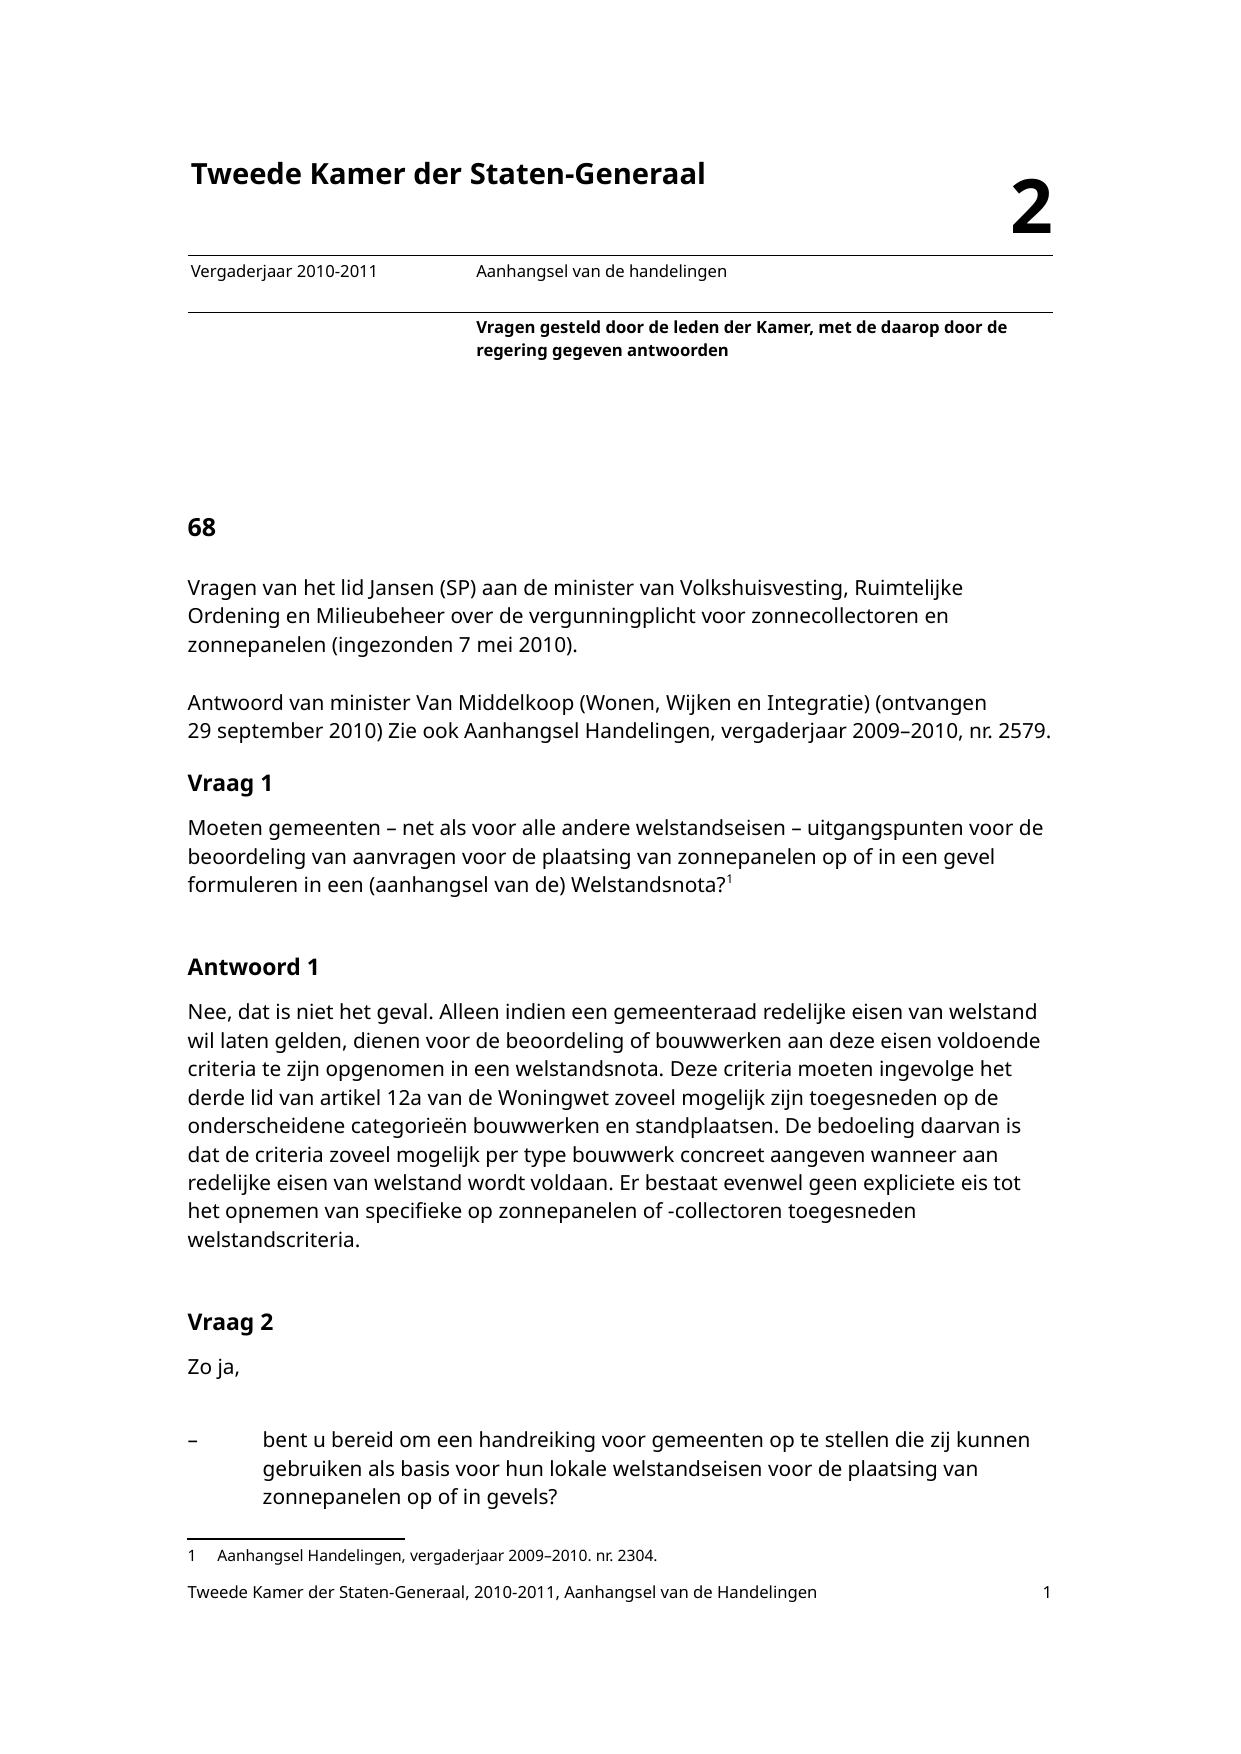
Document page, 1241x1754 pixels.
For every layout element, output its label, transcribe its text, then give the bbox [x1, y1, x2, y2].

table_cell [188, 313, 473, 361]
list bent u bereid om een handreiking voor gemeenten op te stellen die zij kunnen gebruiken als basis voor hun lokale welstandseisen voor de plaatsing van zonnepanelen op of in gevels? [187, 1426, 1053, 1511]
table_cell Vergaderjaar 2010-2011 [188, 256, 473, 312]
table_cell Vragen gesteld door de leden der Kamer, met de daarop door de regering gegeven antwoorden [473, 313, 1053, 361]
text Antwoord van minister Van Middelkoop (Wonen, Wijken en Integratie) (ontvangen 29 september 2010) Zie ook Aanhangsel Handelingen, vergaderjaar 2009–2010, nr. 2579. [187, 688, 1053, 745]
text Vragen van het lid Jansen (SP) aan de minister van Volkshuisvesting, Ruimtelijke Ordening en Milieubeheer over de vergunningplicht voor zonnecollectoren en zonnepanelen (ingezonden 7 mei 2010). [187, 573, 1053, 658]
text Moeten gemeenten – net als voor alle andere welstandseisen – uitgangspunten voor de beoordeling van aanvragen voor de plaatsing van zonnepanelen op of in een gevel formuleren in een (aanhangsel van de) Welstandsnota? [187, 813, 1053, 899]
text Aanhangsel Handelingen, vergaderjaar 2009–2010. nr. 2304. [187, 1538, 1053, 1566]
subtitle Vraag 1 [187, 767, 1053, 798]
text Zo ja, [187, 1352, 1053, 1381]
subtitle Vraag 2 [187, 1306, 1053, 1337]
subtitle Antwoord 1 [187, 951, 1053, 982]
table_header 2 [880, 150, 1053, 255]
table_cell Aanhangsel van de handelingen [473, 256, 1053, 312]
table_header Tweede Kamer der Staten-Generaal [188, 150, 879, 255]
text Nee, dat is niet het geval. Alleen indien een gemeenteraad redelijke eisen van welstand wil laten gelden, dienen voor de beoordeling of bouwwerken aan deze eisen voldoende criteria te zijn opgenomen in een welstandsnota. Deze criteria moeten ingevolge het derde lid van artikel 12a van de Woningwet zoveel mogelijk zijn toegesneden op de onderscheidene categorieën bouwwerken en standplaatsen. De bedoeling daarvan is dat de criteria zoveel mogelijk per type bouwwerk concreet aangeven wanneer aan redelijke eisen van welstand wordt voldaan. Er bestaat evenwel geen expliciete eis tot het opnemen van specifieke op zonnepanelen of -collectoren toegesneden welstandscriteria. [187, 997, 1053, 1253]
text 68 [187, 509, 1053, 543]
